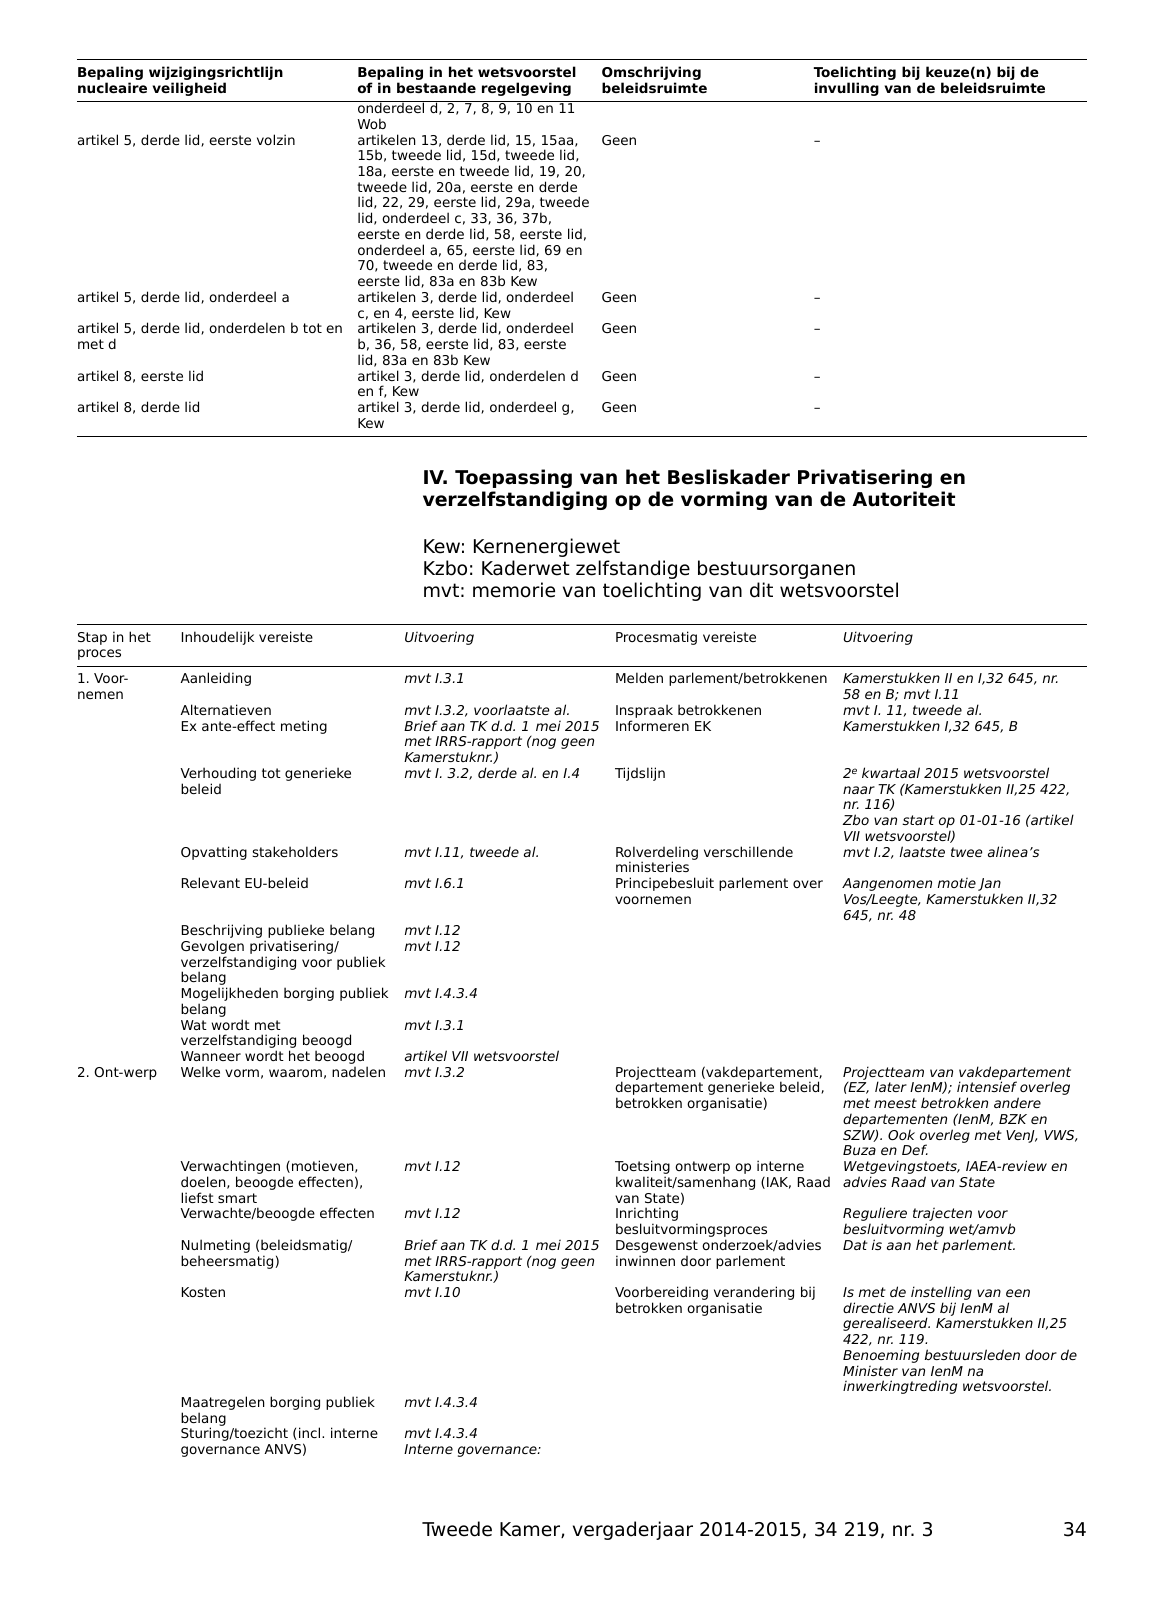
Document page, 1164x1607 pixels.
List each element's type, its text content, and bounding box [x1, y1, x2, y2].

table_cell Brief aan TK d.d. 1 mei 2015 met IRRS-rapport (nog geen Kamerstuknr.) [398, 1238, 609, 1285]
table_cell artikelen 3, derde lid, onderdeel c, en 4, eerste lid, Kew [351, 290, 596, 321]
table_cell Verwachtingen (motieven, doelen, beoogde effecten), liefst smart [175, 1159, 398, 1206]
table_cell artikel 3, derde lid, onderdeel g, Kew [351, 400, 596, 436]
table_header Bepaling in het wetsvoorstel of in bestaande regelgeving [351, 60, 596, 101]
table_cell [808, 102, 1087, 132]
table_cell artikelen 13, derde lid, 15, 15aa, 15b, tweede lid, 15d, tweede lid, 18a, eerste en tweede lid, 19, 20, tweede lid, 20a, eerste en derde lid, 22, 29, eerste lid, 29a, tweede lid, onderdeel c, 33, 36, 37b, eerste en derde lid, 58, eerste lid, onderdeel a, 65, eerste lid, 69 en 70, tweede en derde lid, 83, eerste lid, 83a en 83b Kew [351, 133, 596, 290]
table_cell artikel 5, derde lid, eerste volzin [77, 133, 351, 290]
table_header Toelichting bij keuze(n) bij de invulling van de beleidsruimte [808, 60, 1087, 101]
table_cell Is met de instelling van een directie ANVS bij IenM al gerealiseerd. Kamerstukken II,25 422, nr. 119. Benoeming bestuursleden door de Minister van IenM na inwerkingtreding wetsvoorstel. [837, 1285, 1087, 1395]
table_cell artikel VII wetsvoorstel [398, 1049, 609, 1064]
table_header Uitvoering [398, 625, 609, 666]
table_cell Rolverdeling verschillende ministeries [609, 844, 837, 876]
table_cell mvt I.3.1 [398, 667, 609, 703]
table_cell 2e kwartaal 2015 wetsvoorstel naar TK (Kamerstukken II,25 422, nr. 116) Zbo van start op 01-01-16 (artikel VII wetsvoorstel) [837, 766, 1087, 844]
table_cell [609, 986, 837, 1017]
table_cell Geen [596, 290, 808, 321]
table_cell [837, 986, 1087, 1017]
table_cell Informeren EK [609, 719, 837, 766]
text mvt: memorie van toelichting van dit wetsvoorstel [422, 580, 1087, 602]
table_cell [837, 923, 1087, 939]
table_cell [596, 102, 808, 132]
table_cell Geen [596, 321, 808, 368]
table_cell [609, 1426, 837, 1458]
table_cell [77, 1395, 174, 1426]
table_cell [77, 766, 174, 844]
table_cell [77, 719, 174, 766]
table_cell Geen [596, 400, 808, 436]
table_cell artikel 5, derde lid, onderdeel a [77, 290, 351, 321]
table_cell artikel 5, derde lid, onderdelen b tot en met d [77, 321, 351, 368]
table_cell – [808, 290, 1087, 321]
table_cell mvt I.12 [398, 1206, 609, 1238]
table_cell Nulmeting (beleidsmatig/ beheersmatig) [175, 1238, 398, 1285]
table_cell mvt I.2, laatste twee alinea’s [837, 844, 1087, 876]
table_cell [77, 844, 174, 876]
table_cell [77, 923, 174, 939]
table_cell [837, 1395, 1087, 1426]
table_cell [609, 1395, 837, 1426]
table_cell Inrichting besluitvormingsproces [609, 1206, 837, 1238]
table_cell mvt I.3.2 [398, 1065, 609, 1159]
table_header Omschrijving beleidsruimte [596, 60, 808, 101]
table_cell mvt I.4.3.4 [398, 986, 609, 1017]
table_cell mvt I. 3.2, derde al. en I.4 [398, 766, 609, 844]
table_cell mvt I.12 [398, 939, 609, 986]
table_cell mvt I.3.2, voorlaatste al. [398, 703, 609, 718]
table_cell [837, 1426, 1087, 1458]
table_cell Mogelijkheden borging publiek belang [175, 986, 398, 1017]
table_cell [77, 1426, 174, 1458]
table_cell Kosten [175, 1285, 398, 1395]
subtitle IV. Toepassing van het Besliskader Privatisering en verzelfstandiging op de vorming van de Autoriteit [422, 467, 1087, 511]
table_cell Dat is aan het parlement. [837, 1238, 1087, 1285]
table_cell Wanneer wordt het beoogd [175, 1049, 398, 1064]
table_cell Projectteam van vakdepartement (EZ, later IenM); intensief overleg met meest betrokken andere departementen (IenM, BZK en SZW). Ook overleg met VenJ, VWS, Buza en Def. [837, 1065, 1087, 1159]
text Kzbo: Kaderwet zelfstandige bestuursorganen [422, 558, 1087, 580]
table_cell [77, 986, 174, 1017]
table_cell Toetsing ontwerp op interne kwaliteit/samenhang (IAK, Raad van State) [609, 1159, 837, 1206]
table_cell [609, 939, 837, 986]
table_cell Ex ante-effect meting [175, 719, 398, 766]
table_cell Welke vorm, waarom, nadelen [175, 1065, 398, 1159]
table_cell [77, 876, 174, 923]
table_cell Brief aan TK d.d. 1 mei 2015 met IRRS-rapport (nog geen Kamerstuknr.) [398, 719, 609, 766]
table_cell [837, 1018, 1087, 1049]
table_cell Projectteam (vakdepartement, departement generieke beleid, betrokken organisatie) [609, 1065, 837, 1159]
table_header Uitvoering [837, 625, 1087, 666]
table_cell mvt I.11, tweede al. [398, 844, 609, 876]
table_cell Principebesluit parlement over voornemen [609, 876, 837, 923]
table_cell 2. Ont-werp [77, 1065, 174, 1159]
table_cell 1. Voor-nemen [77, 667, 174, 703]
table_cell – [808, 368, 1087, 400]
table_cell [77, 1018, 174, 1049]
table_cell artikel 8, eerste lid [77, 368, 351, 400]
table_cell Verhouding tot generieke beleid [175, 766, 398, 844]
table_cell [609, 923, 837, 939]
table_cell mvt I.4.3.4 [398, 1395, 609, 1426]
table_cell artikel 8, derde lid [77, 400, 351, 436]
table_cell Inspraak betrokkenen [609, 703, 837, 718]
table_cell [77, 939, 174, 986]
table_cell mvt I. 11, tweede al. [837, 703, 1087, 718]
table_cell Melden parlement/betrokkenen [609, 667, 837, 703]
table_cell Wat wordt met verzelfstandiging beoogd [175, 1018, 398, 1049]
table_cell Wetgevingstoets, IAEA-review en advies Raad van State [837, 1159, 1087, 1206]
table_cell [77, 1238, 174, 1285]
table_cell [837, 939, 1087, 986]
table_cell Maatregelen borging publiek belang [175, 1395, 398, 1426]
table_cell mvt I.4.3.4 Interne governance: [398, 1426, 609, 1458]
table_cell [609, 1049, 837, 1064]
table_cell [77, 1285, 174, 1395]
table_header Bepaling wijzigingsrichtlijn nucleaire veiligheid [77, 60, 351, 101]
table_cell [77, 102, 351, 132]
text Kew: Kernenergiewet [422, 536, 1087, 558]
table_cell [77, 1206, 174, 1238]
table_cell [77, 1159, 174, 1206]
table_cell [837, 1049, 1087, 1064]
table_cell [77, 703, 174, 718]
table_cell Geen [596, 133, 808, 290]
table_cell artikel 3, derde lid, onderdelen d en f, Kew [351, 368, 596, 400]
table_cell [77, 1049, 174, 1064]
table_cell Aangenomen motie Jan Vos/Leegte, Kamerstukken II,32 645, nr. 48 [837, 876, 1087, 923]
table_cell Aanleiding [175, 667, 398, 703]
table_cell Sturing/toezicht (incl. interne governance ANVS) [175, 1426, 398, 1458]
table_cell Opvatting stakeholders [175, 844, 398, 876]
table_cell – [808, 133, 1087, 290]
table_cell [609, 1018, 837, 1049]
table_cell – [808, 400, 1087, 436]
table_cell Geen [596, 368, 808, 400]
table_cell mvt I.12 [398, 923, 609, 939]
table_header Inhoudelijk vereiste [175, 625, 398, 666]
table_cell mvt I.6.1 [398, 876, 609, 923]
table_cell artikelen 3, derde lid, onderdeel b, 36, 58, eerste lid, 83, eerste lid, 83a en 83b Kew [351, 321, 596, 368]
table_cell Kamerstukken I,32 645, B [837, 719, 1087, 766]
table_cell Desgewenst onderzoek/advies inwinnen door parlement [609, 1238, 837, 1285]
table_cell Kamerstukken II en I,32 645, nr. 58 en B; mvt I.11 [837, 667, 1087, 703]
table_cell onderdeel d, 2, 7, 8, 9, 10 en 11 Wob [351, 102, 596, 132]
table_cell Relevant EU-beleid [175, 876, 398, 923]
table_cell mvt I.10 [398, 1285, 609, 1395]
table_header Procesmatig vereiste [609, 625, 837, 666]
table_cell Verwachte/beoogde effecten [175, 1206, 398, 1238]
table_cell mvt I.12 [398, 1159, 609, 1206]
table_cell Voorbereiding verandering bij betrokken organisatie [609, 1285, 837, 1395]
table_cell – [808, 321, 1087, 368]
table_cell Beschrijving publieke belang [175, 923, 398, 939]
table_header Stap in het proces [77, 625, 174, 666]
table_cell Alternatieven [175, 703, 398, 718]
table_cell Reguliere trajecten voor besluitvorming wet/amvb [837, 1206, 1087, 1238]
table_cell Gevolgen privatisering/ verzelfstandiging voor publiek belang [175, 939, 398, 986]
table_cell mvt I.3.1 [398, 1018, 609, 1049]
table_cell Tijdslijn [609, 766, 837, 844]
